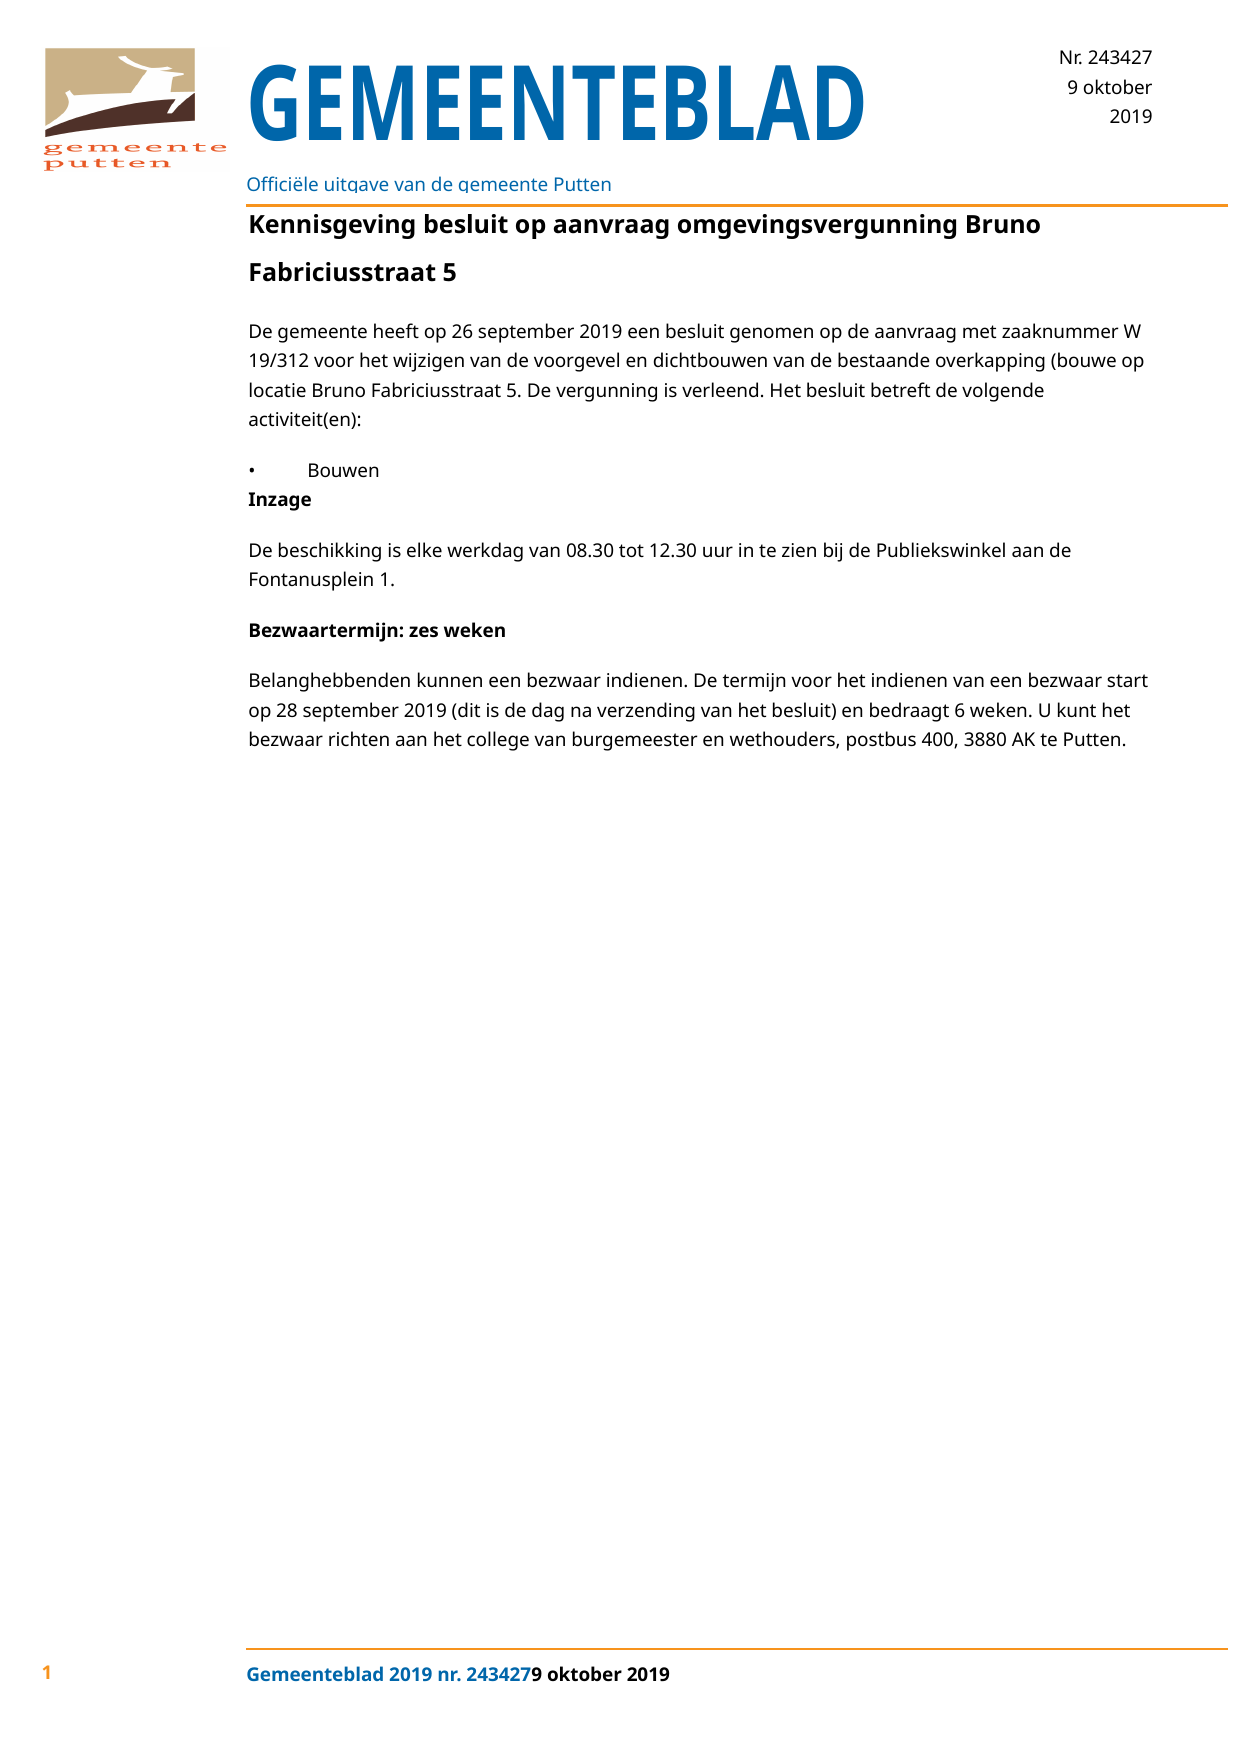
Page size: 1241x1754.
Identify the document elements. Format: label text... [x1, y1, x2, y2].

text Inzage [248, 487, 1152, 512]
text Belanghebbenden kunnen een bezwaar indienen. De termijn voor het indienen van een bezwaar start op 28 september 2019 (dit is de dag na verzending van het besluit) en bedraagt 6 weken. U kunt het bezwaar richten aan het college van burgemeester en wethouders, postbus 400, 3880 AK te Putten. [248, 667, 1152, 752]
text De beschikking is elke werkdag van 08.30 tot 12.30 uur in te zien bij de Publiekswinkel aan de Fontanusplein 1. [248, 537, 1152, 592]
list Bouwen [248, 457, 1152, 483]
text Bezwaartermijn: zes weken [248, 617, 1152, 643]
picture [41, 47, 231, 172]
text De gemeente heeft op 26 september 2019 een besluit genomen op de aanvraag met zaaknummer W 19/312 voor het wijzigen van de voorgevel en dichtbouwen van de bestaande overkapping (bouwe op locatie Bruno Fabriciusstraat 5. De vergunning is verleend. Het besluit betreft de volgende activiteit(en): [248, 318, 1152, 432]
text Kennisgeving besluit op aanvraag omgevingsvergunning Bruno Fabriciusstraat 5 [248, 207, 1152, 288]
